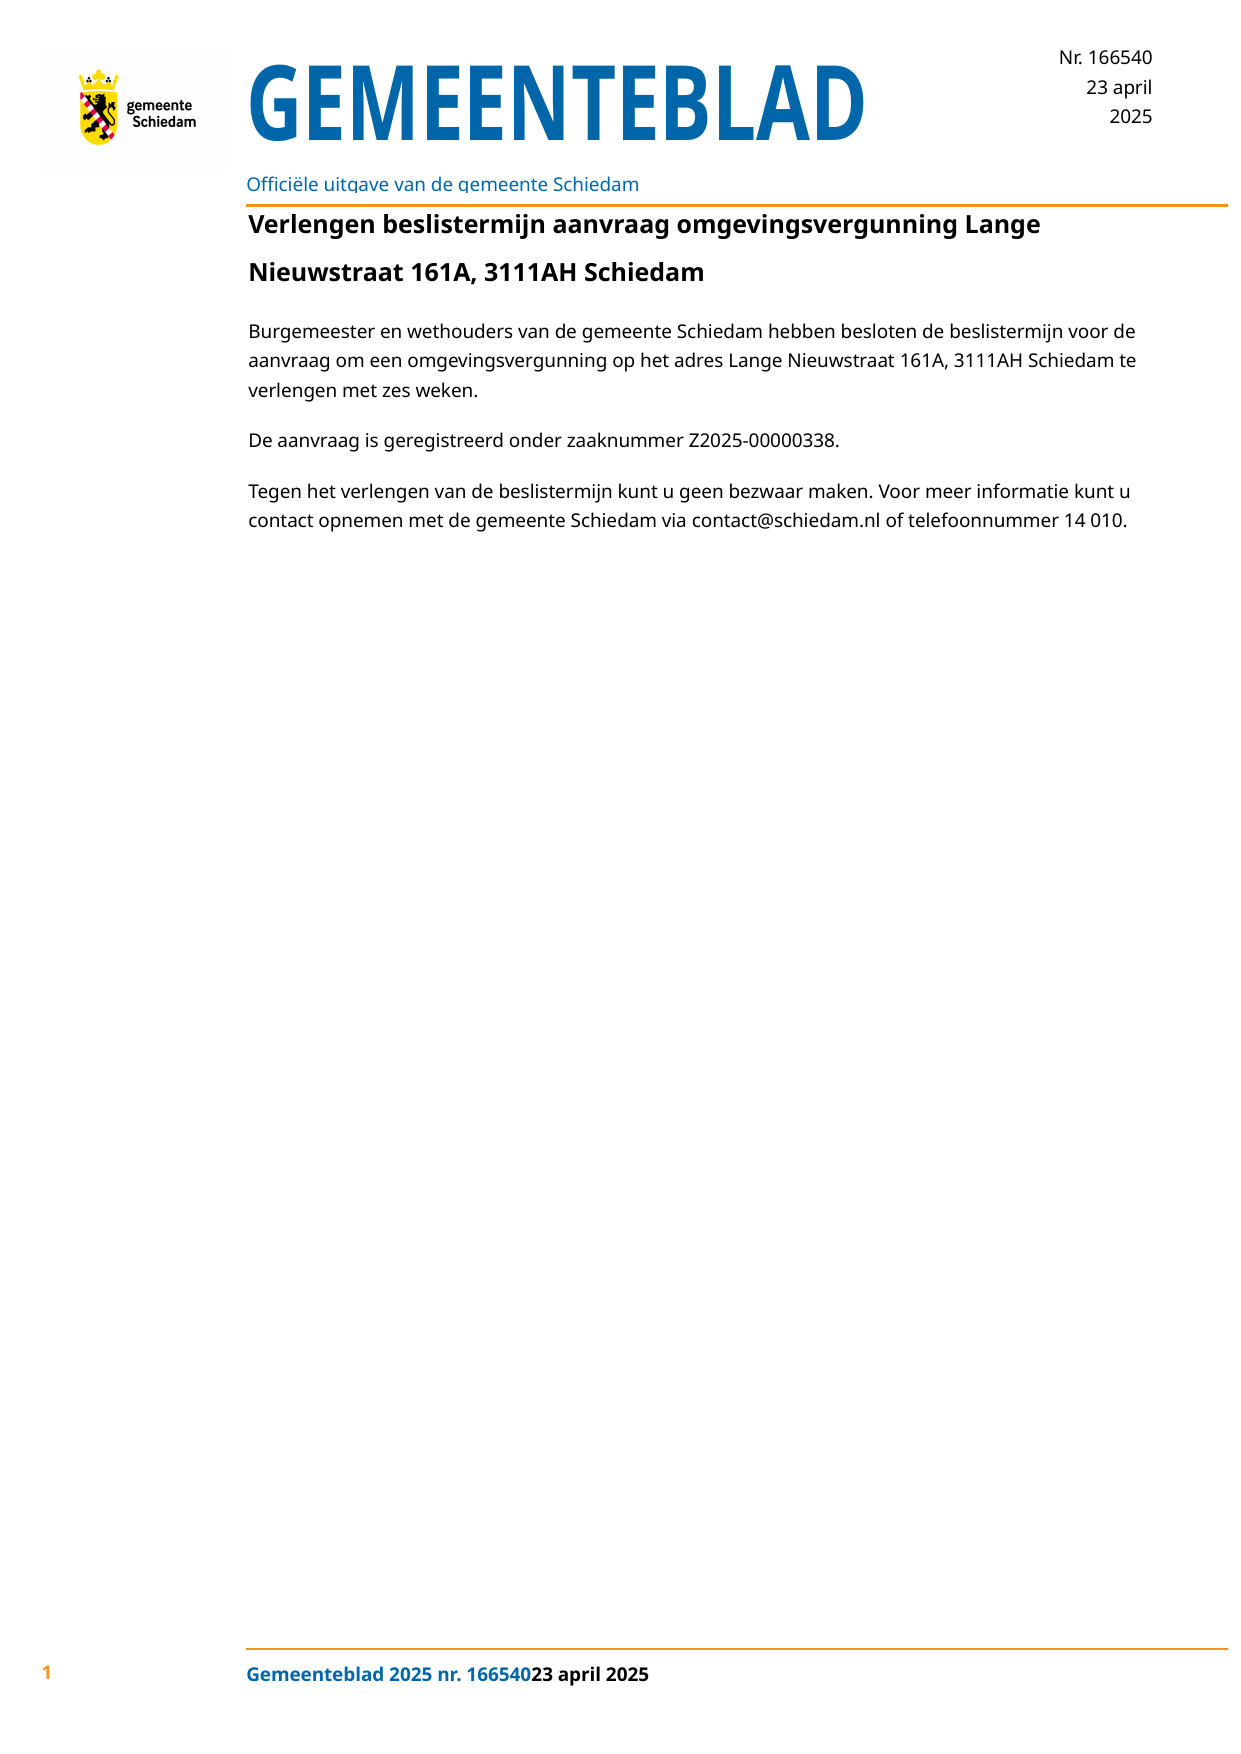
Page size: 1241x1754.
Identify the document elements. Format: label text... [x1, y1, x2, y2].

text Burgemeester en wethouders van de gemeente Schiedam hebben besloten de beslistermijn voor de aanvraag om een omgevingsvergunning op het adres Lange Nieuwstraat 161A, 3111AH Schiedam te verlengen met zes weken. [248, 318, 1152, 403]
picture [41, 47, 231, 172]
text De aanvraag is geregistreerd onder zaaknummer Z2025-00000338. [248, 427, 1152, 453]
text Tegen het verlengen van de beslistermijn kunt u geen bezwaar maken. Voor meer informatie kunt u contact opnemen met de gemeente Schiedam via contact@schiedam.nl of telefoonnummer 14 010. [248, 478, 1152, 533]
text Verlengen beslistermijn aanvraag omgevingsvergunning Lange Nieuwstraat 161A, 3111AH Schiedam [248, 207, 1152, 288]
